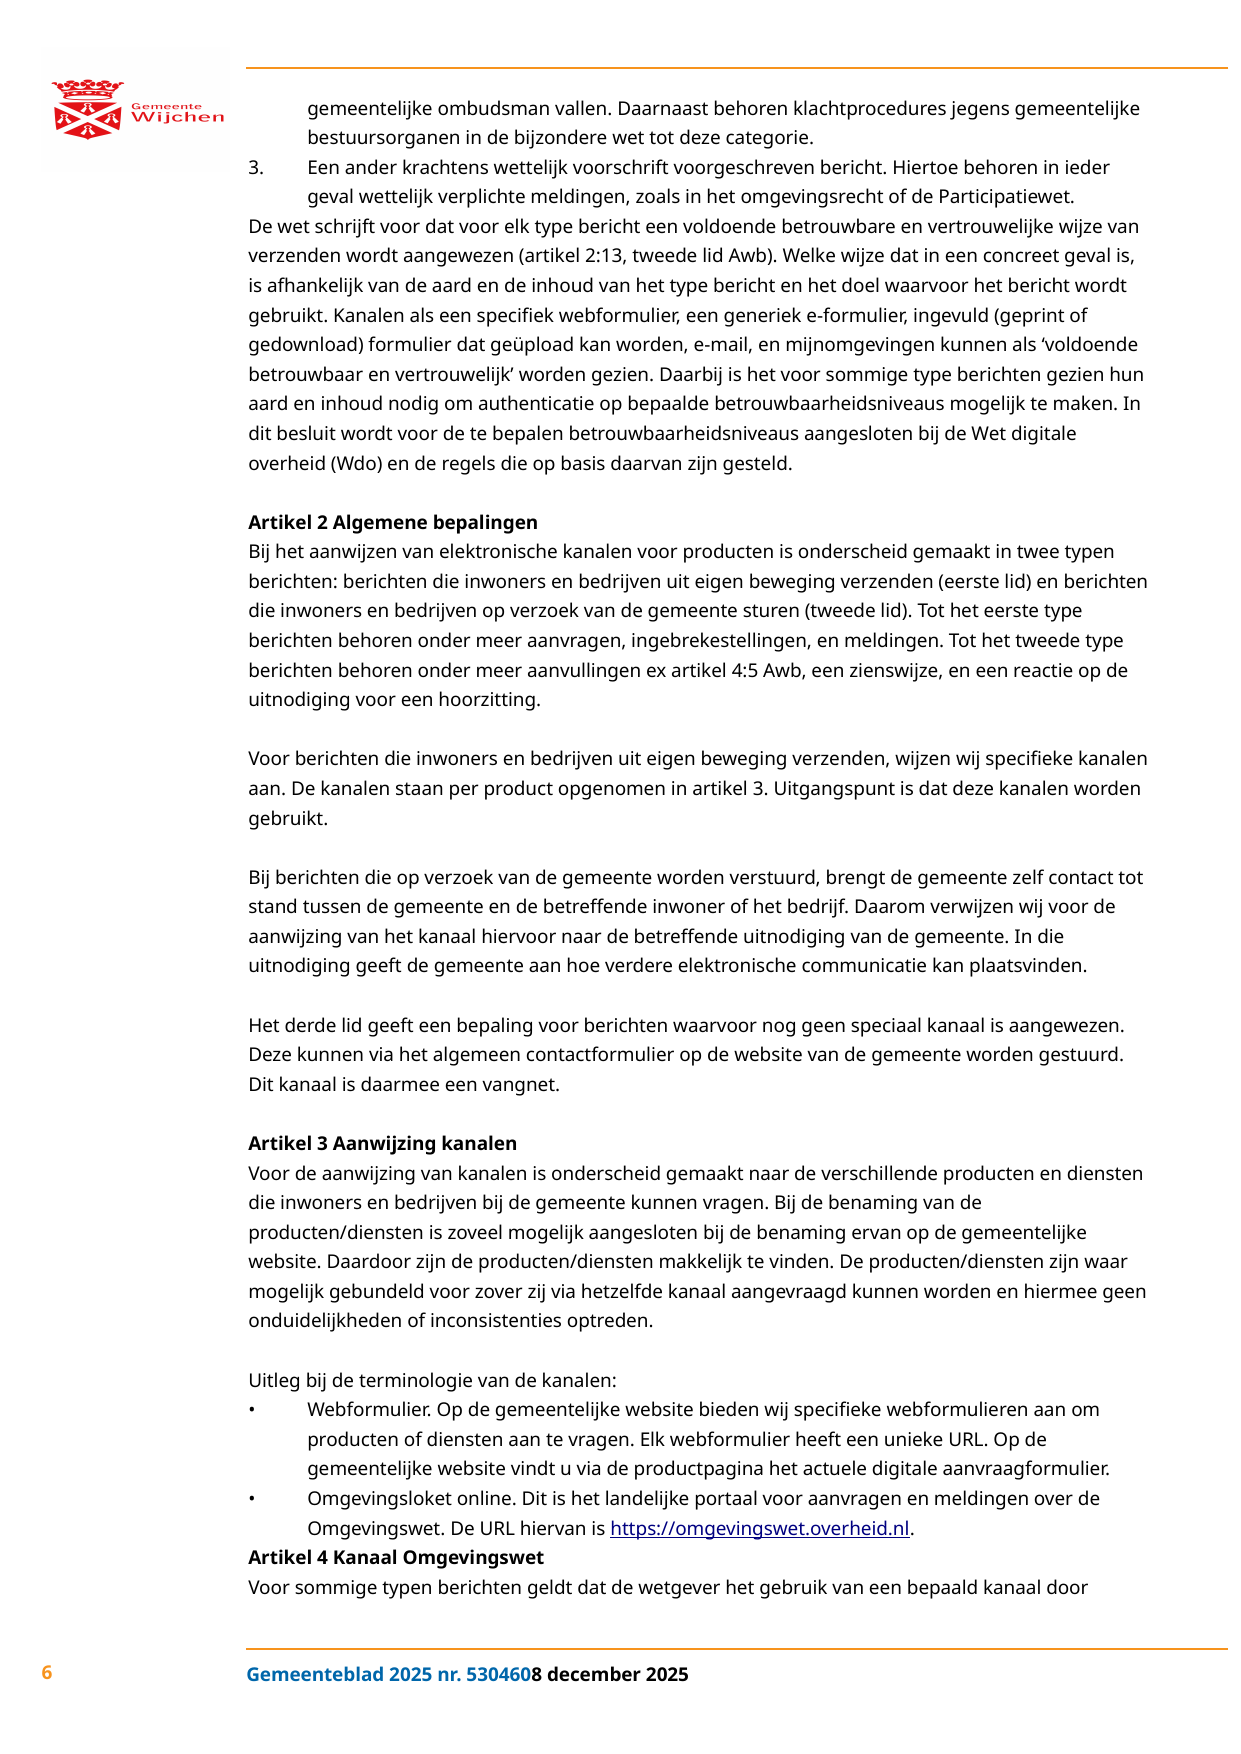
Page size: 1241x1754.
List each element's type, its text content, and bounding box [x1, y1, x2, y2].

text Bij berichten die op verzoek van de gemeente worden verstuurd, brengt de gemeente zelf contact tot stand tussen de gemeente en de betreffende inwoner of het bedrijf. Daarom verwijzen wij voor de aanwijzing van het kanaal hiervoor naar de betreffende uitnodiging van de gemeente. In die uitnodiging geeft de gemeente aan hoe verdere elektronische communicatie kan plaatsvinden. [248, 864, 1152, 978]
text Artikel 4 Kanaal Omgevingswet [248, 1544, 1152, 1570]
text Bij het aanwijzen van elektronische kanalen voor producten is onderscheid gemaakt in twee typen berichten: berichten die inwoners en bedrijven uit eigen beweging verzenden (eerste lid) en berichten die inwoners en bedrijven op verzoek van de gemeente sturen (tweede lid). Tot het eerste type berichten behoren onder meer aanvragen, ingebrekestellingen, en meldingen. Tot het tweede type berichten behoren onder meer aanvullingen ex artikel 4:5 Awb, een zienswijze, en een reactie op de uitnodiging voor een hoorzitting. [248, 538, 1152, 712]
text Het derde lid geeft een bepaling voor berichten waarvoor nog geen speciaal kanaal is aangewezen. Deze kunnen via het algemeen contactformulier op de website van de gemeente worden gestuurd. Dit kanaal is daarmee een vangnet. [248, 1012, 1152, 1097]
text Artikel 3 Aanwijzing kanalen [248, 1130, 1152, 1156]
list Een ander krachtens wettelijk voorschrift voorgeschreven bericht. Hiertoe behoren in ieder geval wettelijk verplichte meldingen, zoals in het omgevingsrecht of de Participatiewet. [248, 154, 1152, 209]
picture [41, 47, 231, 172]
text De wet schrijft voor dat voor elk type bericht een voldoende betrouwbare en vertrouwelijke wijze van verzenden wordt aangewezen (artikel 2:13, tweede lid Awb). Welke wijze dat in een concreet geval is, is afhankelijk van de aard en de inhoud van het type bericht en het doel waarvoor het bericht wordt gebruikt. Kanalen als een specifiek webformulier, een generiek e-formulier, ingevuld (geprint of gedownload) formulier dat geüpload kan worden, e-mail, en mijnomgevingen kunnen als ‘voldoende betrouwbaar en vertrouwelijk’ worden gezien. Daarbij is het voor sommige type berichten gezien hun aard en inhoud nodig om authenticatie op bepaalde betrouwbaarheidsniveaus mogelijk te maken. In dit besluit wordt voor de te bepalen betrouwbaarheidsniveaus aangesloten bij de Wet digitale overheid (Wdo) en de regels die op basis daarvan zijn gesteld. [248, 213, 1152, 476]
list Webformulier. Op de gemeentelijke website bieden wij specifieke webformulieren aan om producten of diensten aan te vragen. Elk webformulier heeft een unieke URL. Op de gemeentelijke website vindt u via de productpagina het actuele digitale aanvraagformulier. [248, 1396, 1152, 1481]
list gemeentelijke ombudsman vallen. Daarnaast behoren klachtprocedures jegens gemeentelijke bestuursorganen in de bijzondere wet tot deze categorie. [248, 95, 1152, 150]
list Omgevingsloket online. Dit is het landelijke portaal voor aanvragen en meldingen over de Omgevingswet. De URL hiervan is https://omgevingswet.overheid.nl. [248, 1485, 1152, 1541]
text Voor de aanwijzing van kanalen is onderscheid gemaakt naar de verschillende producten en diensten die inwoners en bedrijven bij de gemeente kunnen vragen. Bij de benaming van de producten/diensten is zoveel mogelijk aangesloten bij de benaming ervan op de gemeentelijke website. Daardoor zijn de producten/diensten makkelijk te vinden. De producten/diensten zijn waar mogelijk gebundeld voor zover zij via hetzelfde kanaal aangevraagd kunnen worden en hiermee geen onduidelijkheden of inconsistenties optreden. [248, 1160, 1152, 1333]
text Uitleg bij de terminologie van de kanalen: [248, 1367, 1152, 1393]
text Voor berichten die inwoners en bedrijven uit eigen beweging verzenden, wijzen wij specifieke kanalen aan. De kanalen staan per product opgenomen in artikel 3. Uitgangspunt is dat deze kanalen worden gebruikt. [248, 746, 1152, 831]
text Artikel 2 Algemene bepalingen [248, 509, 1152, 535]
text Voor sommige typen berichten geldt dat de wetgever het gebruik van een bepaald kanaal door [248, 1574, 1152, 1600]
